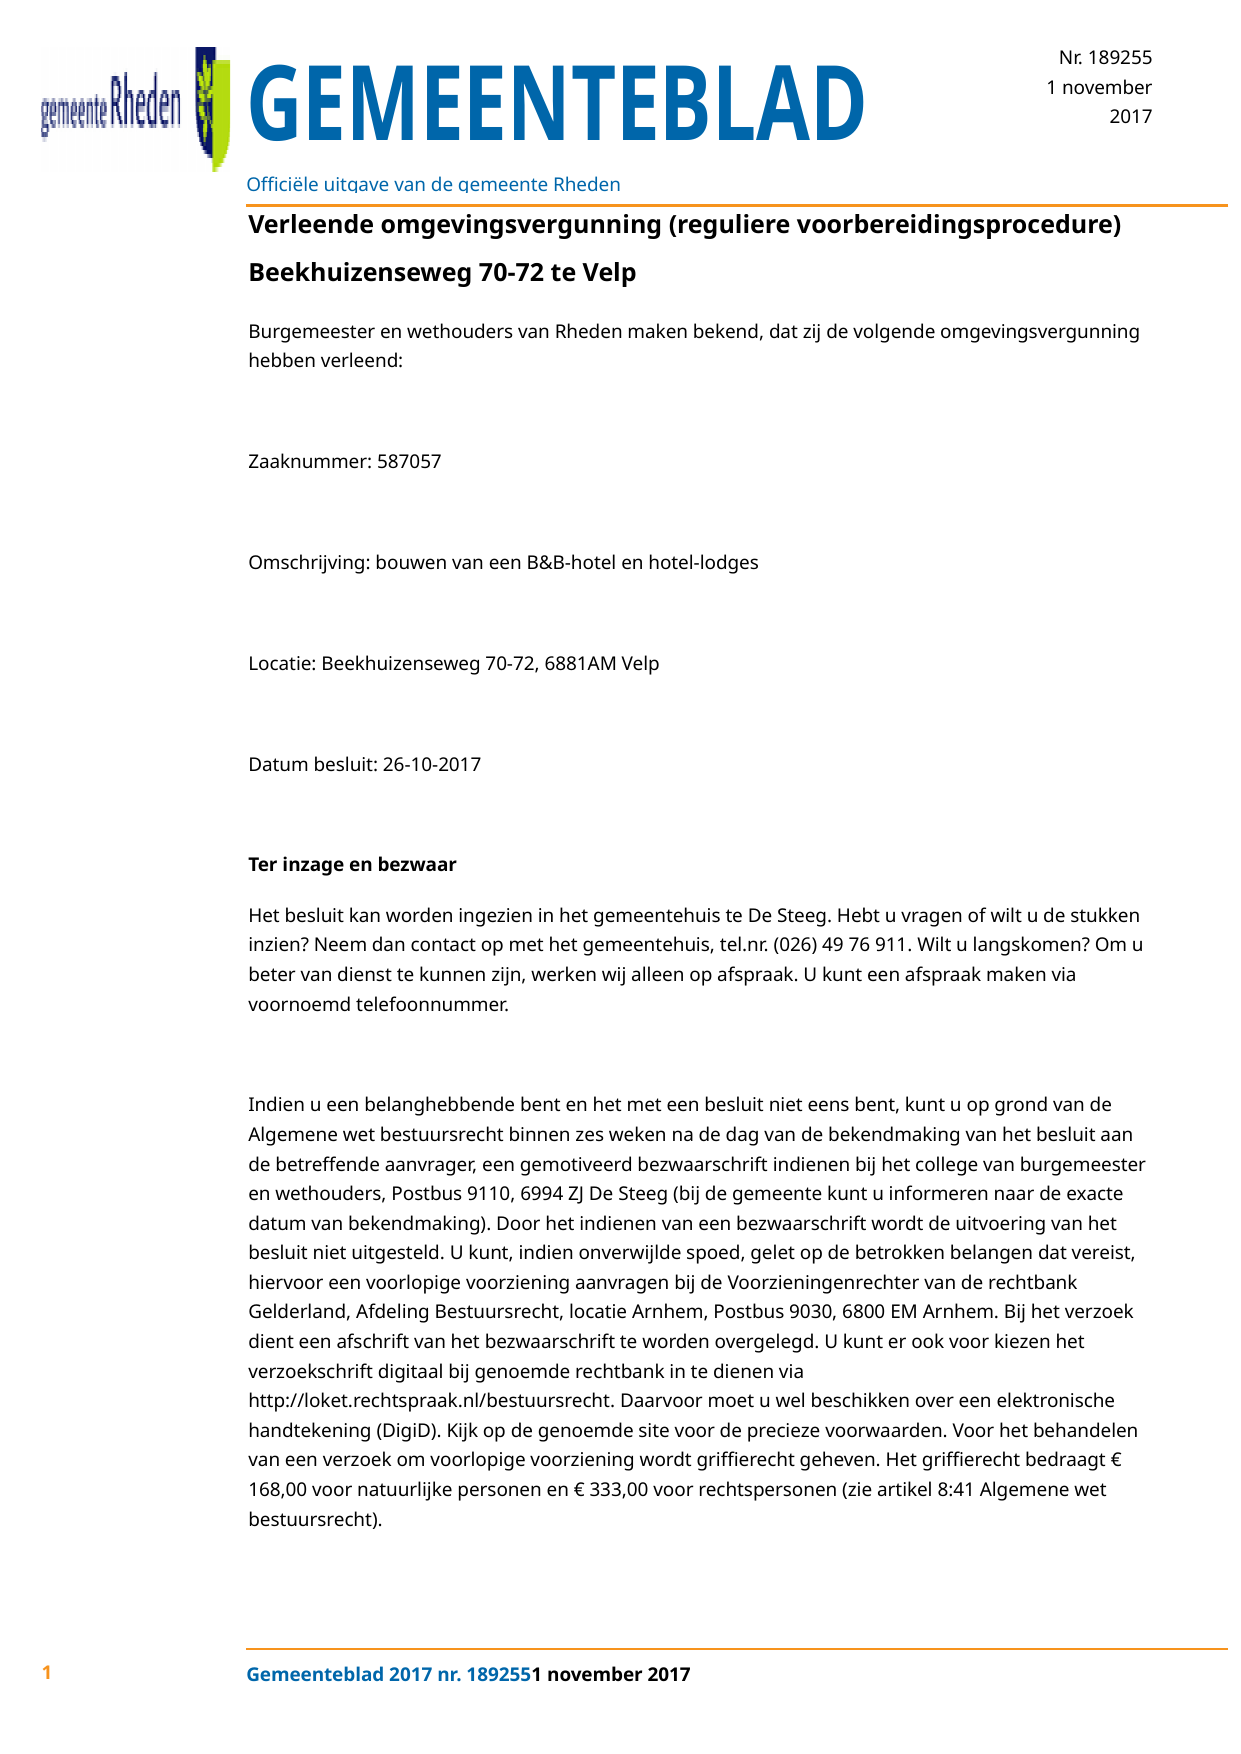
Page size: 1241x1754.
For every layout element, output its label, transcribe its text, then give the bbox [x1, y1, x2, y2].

text Burgemeester en wethouders van Rheden maken bekend, dat zij de volgende omgevingsvergunning hebben verleend: [248, 318, 1152, 373]
text Locatie: Beekhuizenseweg 70-72, 6881AM Velp [248, 650, 1152, 676]
text Omschrijving: bouwen van een B&B-hotel en hotel-lodges [248, 549, 1152, 575]
text Ter inzage en bezwaar [248, 852, 1152, 877]
text Datum besluit: 26-10-2017 [248, 751, 1152, 777]
picture [41, 47, 231, 172]
text Verleende omgevingsvergunning (reguliere voorbereidingsprocedure) Beekhuizenseweg 70-72 te Velp [248, 207, 1152, 288]
text Zaaknummer: 587057 [248, 448, 1152, 474]
text Het besluit kan worden ingezien in het gemeentehuis te De Steeg. Hebt u vragen of wilt u de stukken inzien? Neem dan contact op met het gemeentehuis, tel.nr. (026) 49 76 911. Wilt u langskomen? Om u beter van dienst te kunnen zijn, werken wij alleen op afspraak. U kunt een afspraak maken via voornoemd telefoonnummer. [248, 902, 1152, 1017]
text Indien u een belanghebbende bent en het met een besluit niet eens bent, kunt u op grond van de Algemene wet bestuursrecht binnen zes weken na de dag van de bekendmaking van het besluit aan de betreffende aanvrager, een gemotiveerd bezwaarschrift indienen bij het college van burgemeester en wethouders, Postbus 9110, 6994 ZJ De Steeg (bij de gemeente kunt u informeren naar de exacte datum van bekendmaking). Door het indienen van een bezwaarschrift wordt de uitvoering van het besluit niet uitgesteld. U kunt, indien onverwijlde spoed, gelet op de betrokken belangen dat vereist, hiervoor een voorlopige voorziening aanvragen bij de Voorzieningenrechter van de rechtbank Gelderland, Afdeling Bestuursrecht, locatie Arnhem, Postbus 9030, 6800 EM Arnhem. Bij het verzoek dient een afschrift van het bezwaarschrift te worden overgelegd. U kunt er ook voor kiezen het verzoekschrift digitaal bij genoemde rechtbank in te dienen via http://loket.rechtspraak.nl/bestuursrecht. Daarvoor moet u wel beschikken over een elektronische handtekening (DigiD). Kijk op de genoemde site voor de precieze voorwaarden. Voor het behandelen van een verzoek om voorlopige voorziening wordt griffierecht geheven. Het griffierecht bedraagt € 168,00 voor natuurlijke personen en € 333,00 voor rechtspersonen (zie artikel 8:41 Algemene wet bestuursrecht). [248, 1092, 1152, 1532]
